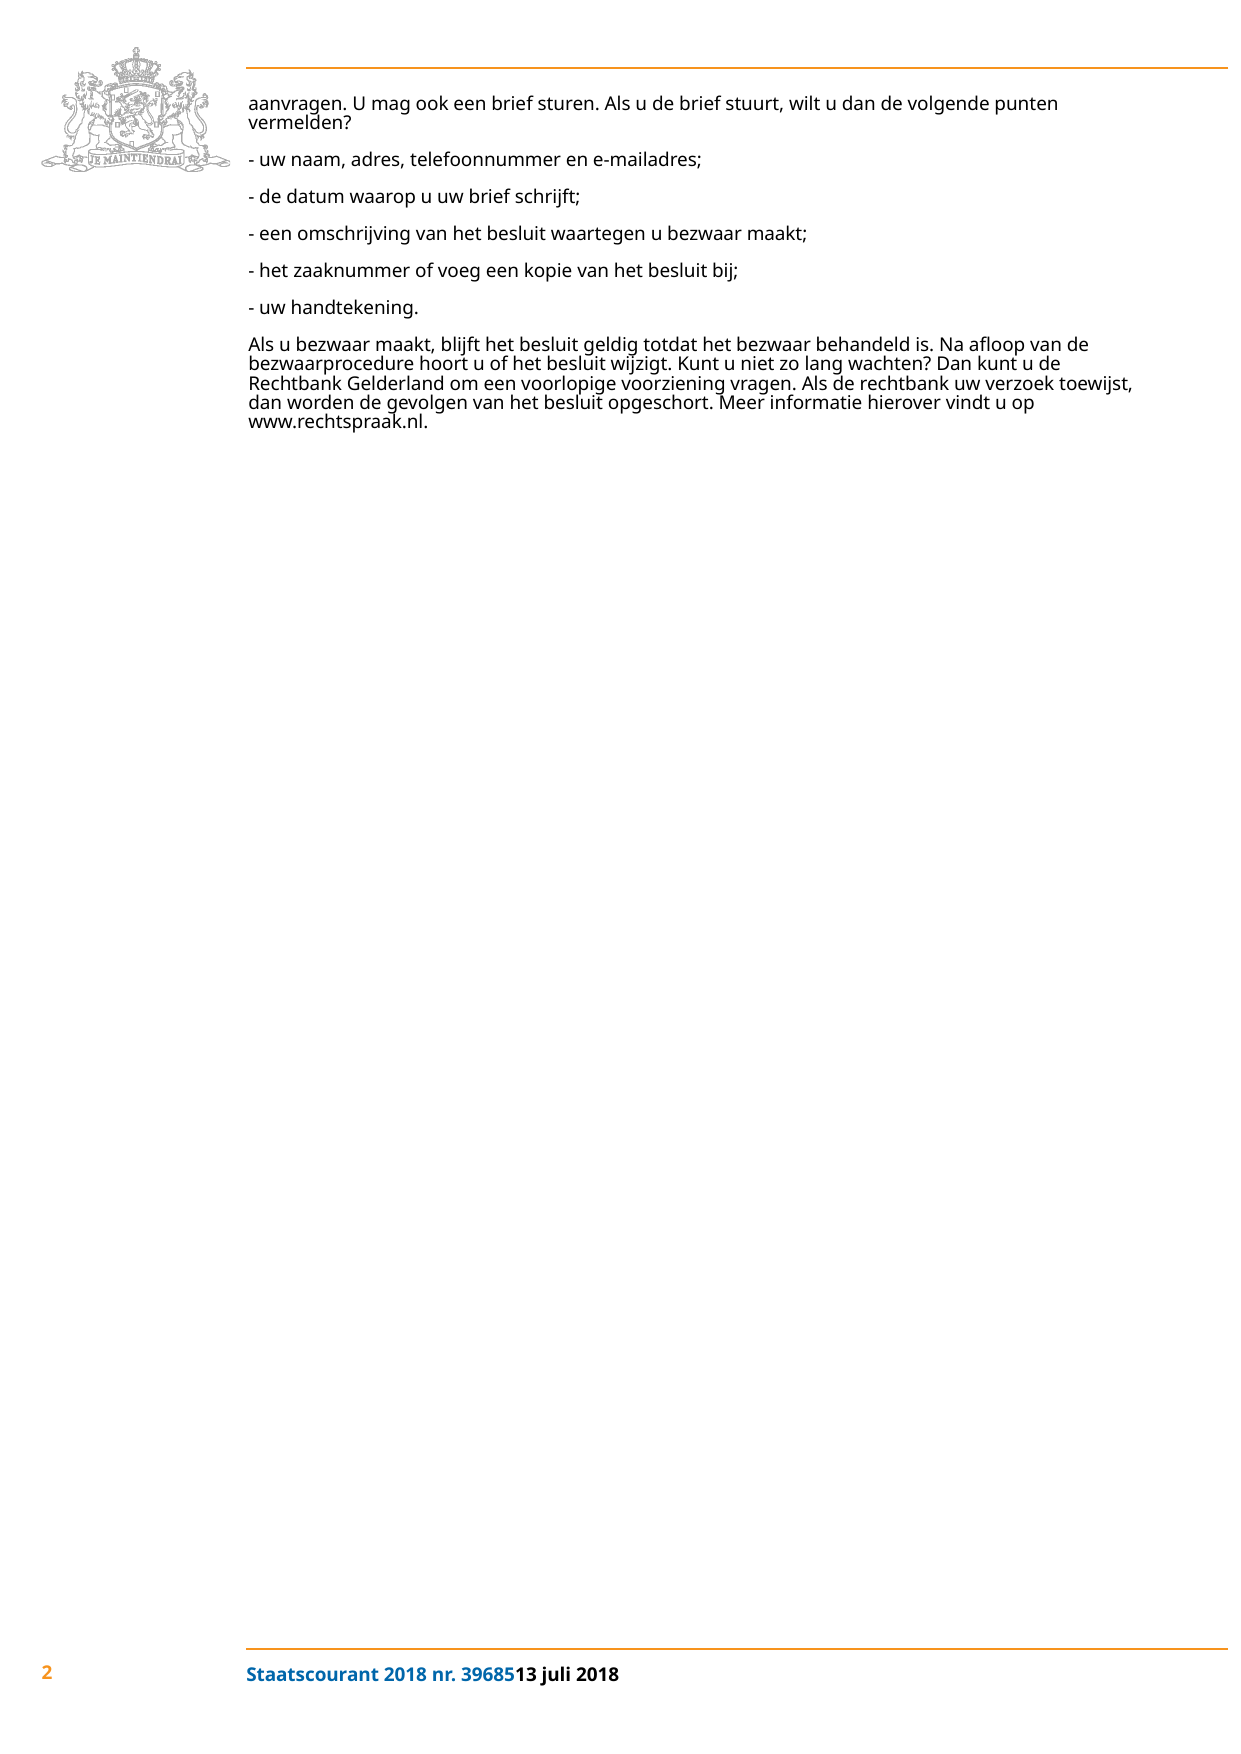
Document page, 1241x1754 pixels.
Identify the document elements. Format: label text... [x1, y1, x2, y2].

text - uw handtekening. [248, 299, 1152, 318]
text aanvragen. U mag ook een brief sturen. Als u de brief stuurt, wilt u dan de volgende punten vermelden? [248, 95, 1152, 133]
text Als u bezwaar maakt, blijft het besluit geldig totdat het bezwaar behandeld is. Na afloop van de bezwaarprocedure hoort u of het besluit wijzigt. Kunt u niet zo lang wachten? Dan kunt u de Rechtbank Gelderland om een voorlopige voorziening vragen. Als de rechtbank uw verzoek toewijst, dan worden de gevolgen van het besluit opgeschort. Meer informatie hierover vindt u op www.rechtspraak.nl. [248, 336, 1152, 432]
text - uw naam, adres, telefoonnummer en e-mailadres; [248, 151, 1152, 170]
text - het zaaknummer of voeg een kopie van het besluit bij; [248, 262, 1152, 281]
text - een omschrijving van het besluit waartegen u bezwaar maakt; [248, 225, 1152, 244]
picture [41, 47, 231, 172]
text - de datum waarop u uw brief schrijft; [248, 188, 1152, 207]
